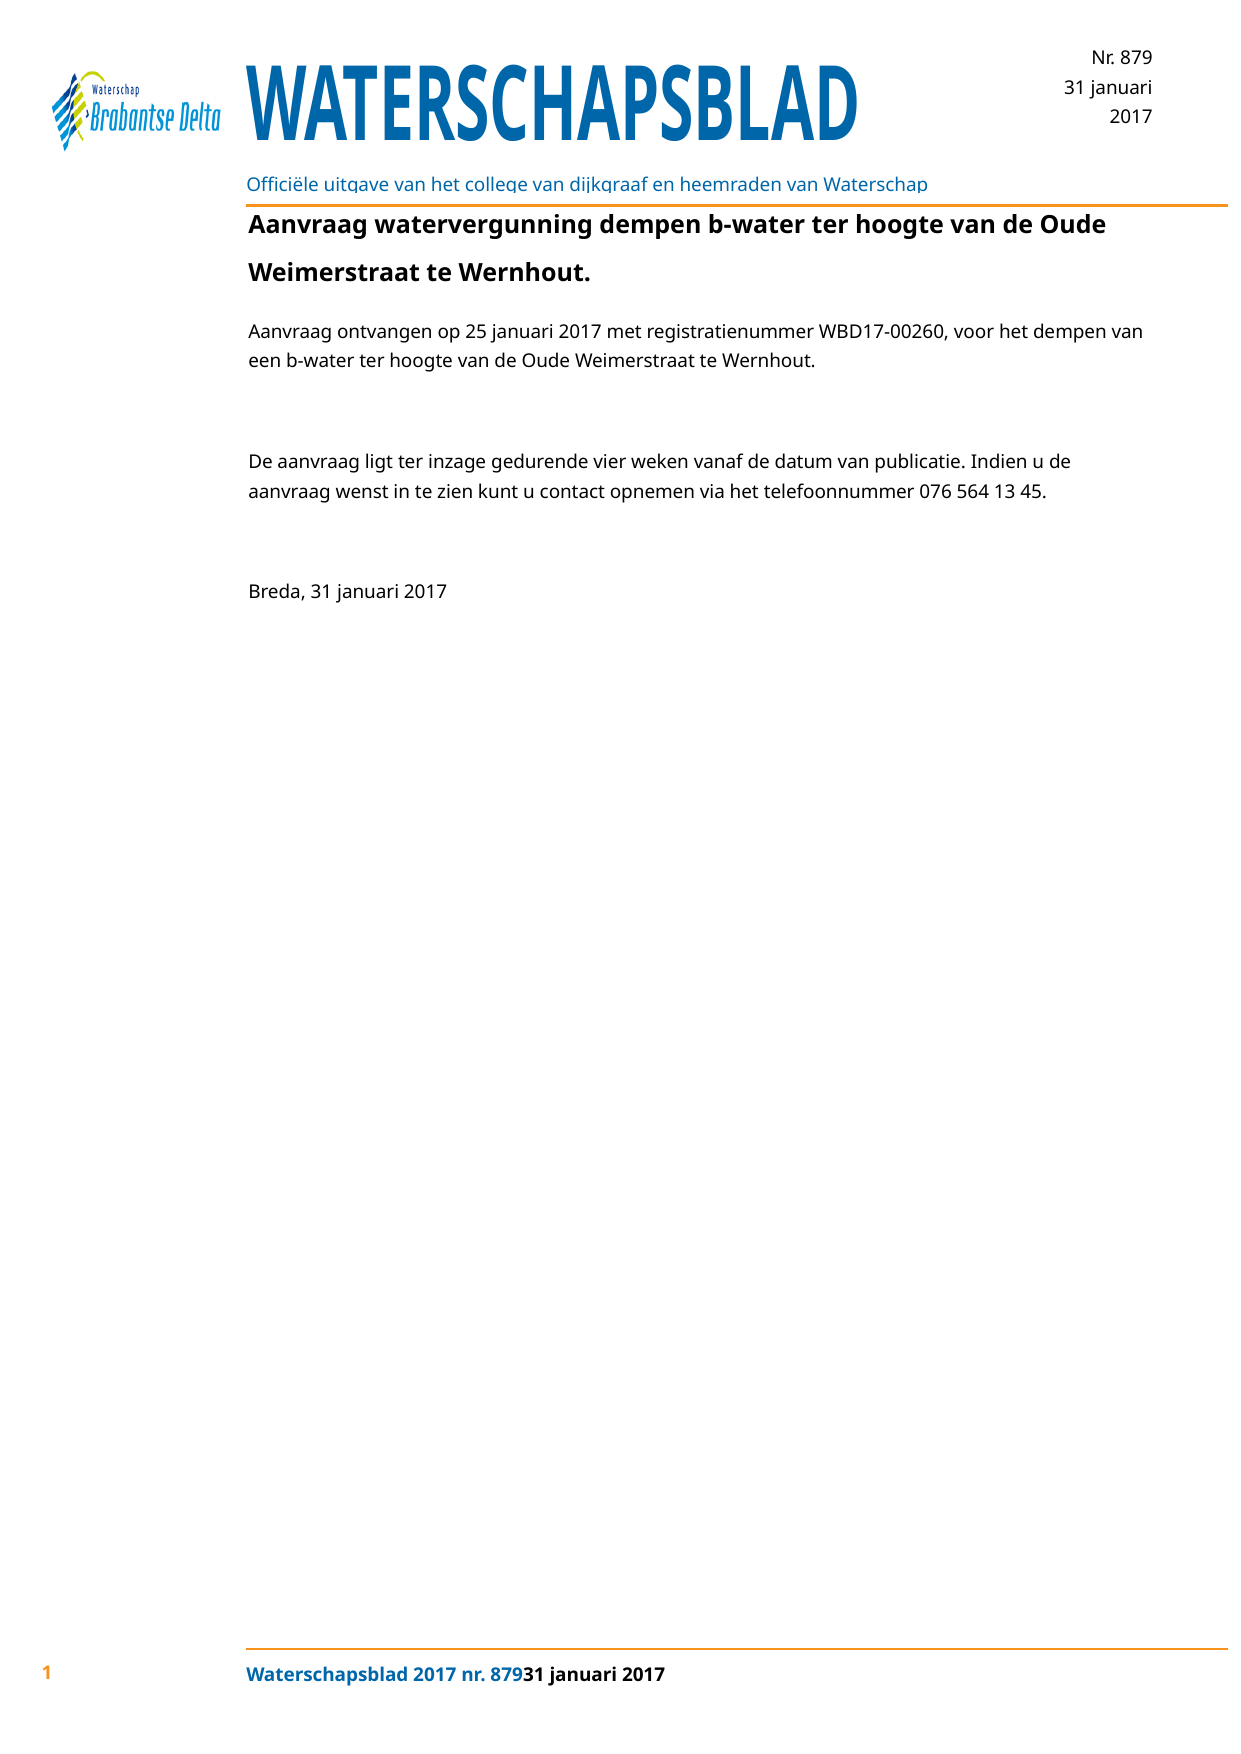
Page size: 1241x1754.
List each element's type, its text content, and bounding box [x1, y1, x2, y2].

picture [41, 47, 231, 172]
text Aanvraag watervergunning dempen b-water ter hoogte van de Oude Weimerstraat te Wernhout. [248, 207, 1152, 288]
text Aanvraag ontvangen op 25 januari 2017 met registratienummer WBD17-00260, voor het dempen van een b-water ter hoogte van de Oude Weimerstraat te Wernhout. [248, 318, 1152, 373]
text De aanvraag ligt ter inzage gedurende vier weken vanaf de datum van publicatie. Indien u de aanvraag wenst in te zien kunt u contact opnemen via het telefoonnummer 076 564 13 45. [248, 448, 1152, 504]
text Breda, 31 januari 2017 [248, 579, 1152, 604]
